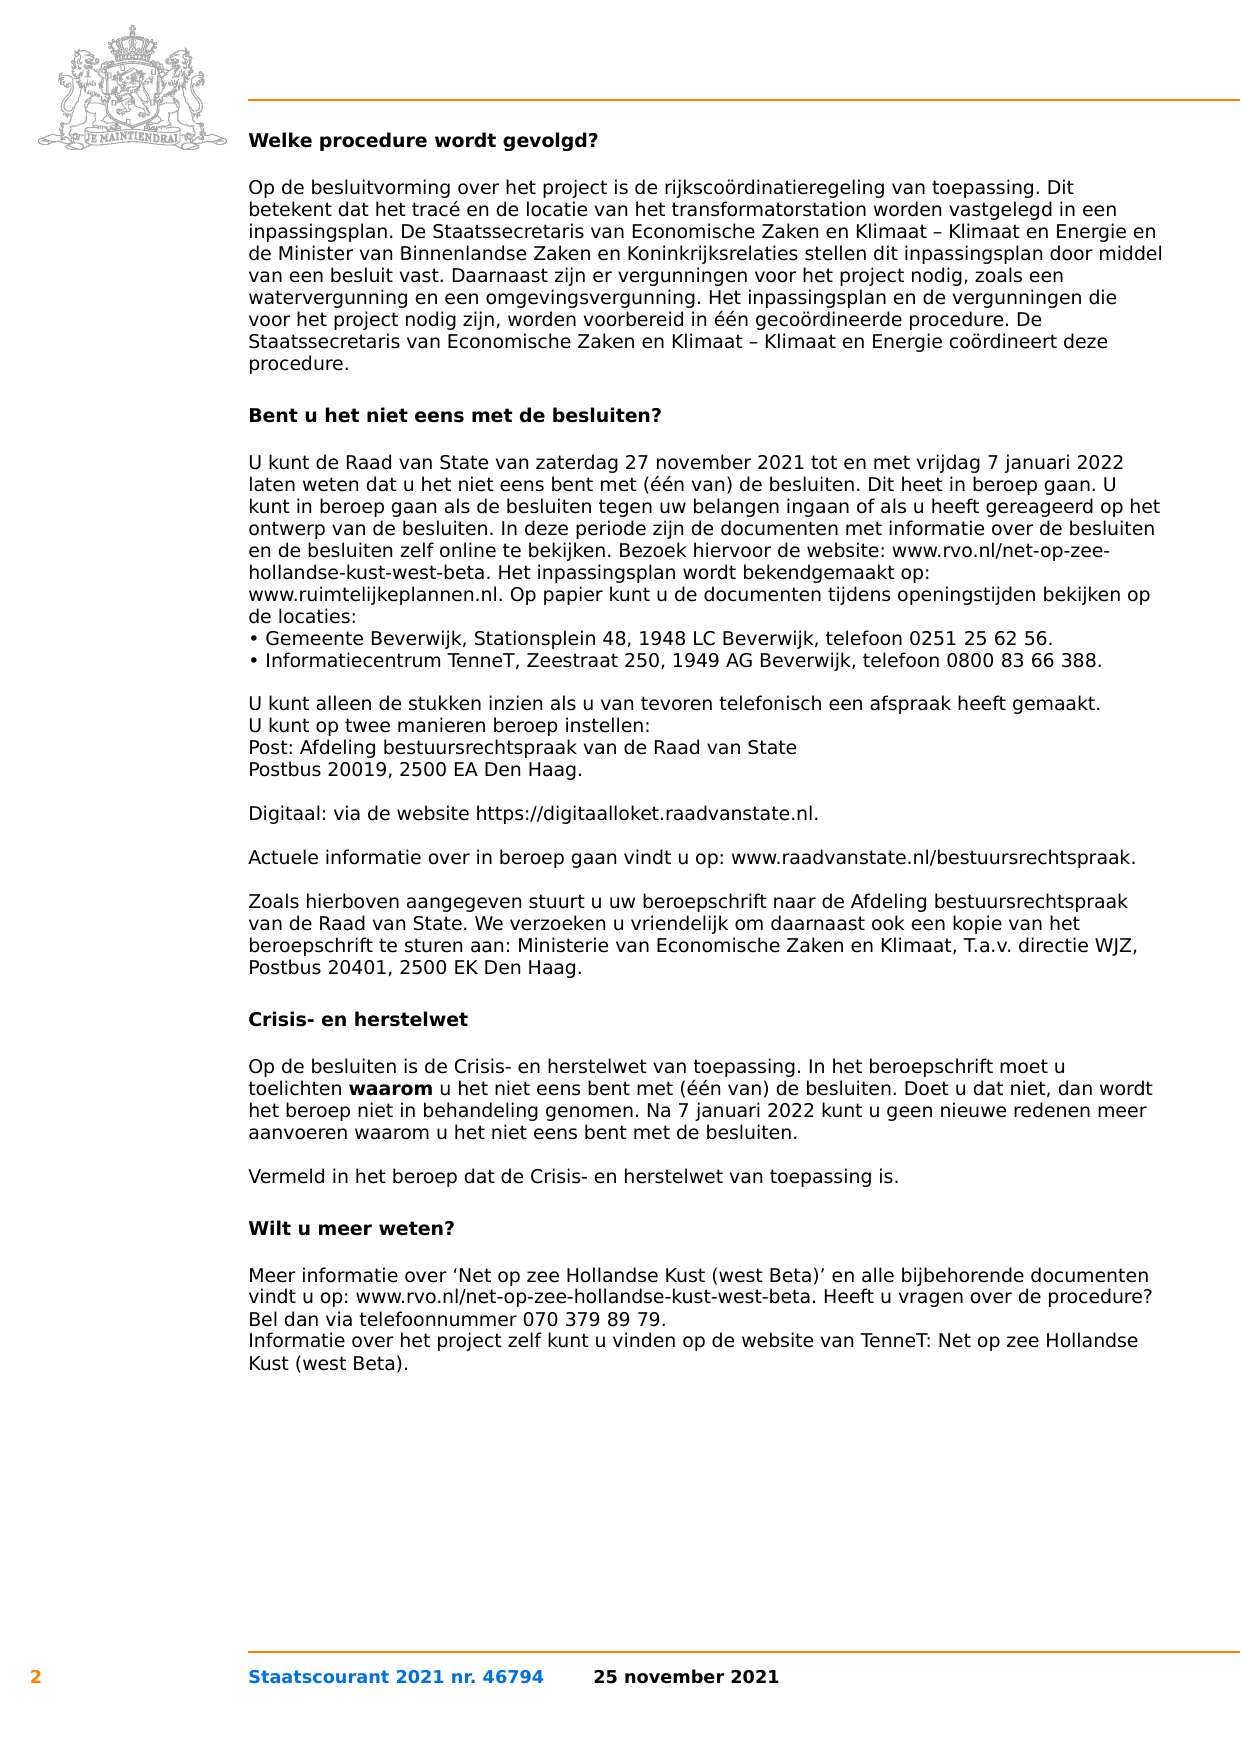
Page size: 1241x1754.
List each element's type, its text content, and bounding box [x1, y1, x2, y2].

text Vermeld in het beroep dat de Crisis- en herstelwet van toepassing is. [248, 1166, 1163, 1187]
text Zoals hierboven aangegeven stuurt u uw beroepschrift naar de Afdeling bestuursrechtspraak van de Raad van State. We verzoeken u vriendelijk om daarnaast ook een kopie van het beroepschrift te sturen aan: Ministerie van Economische Zaken en Klimaat, T.a.v. directie WJZ, Postbus 20401, 2500 EK Den Haag. [248, 891, 1163, 979]
subtitle Wilt u meer weten? [248, 1217, 1163, 1239]
text Post: Afdeling bestuursrechtspraak van de Raad van State [248, 737, 1163, 759]
text • Informatiecentrum TenneT, Zeestraat 250, 1949 AG Beverwijk, telefoon 0800 83 66 388. [248, 649, 1163, 671]
text U kunt op twee manieren beroep instellen: [248, 715, 1163, 737]
subtitle Crisis- en herstelwet [248, 1009, 1163, 1031]
picture [38, 25, 227, 150]
text Meer informatie over ‘Net op zee Hollandse Kust (west Beta)’ en alle bijbehorende documenten vindt u op: www.rvo.nl/net-op-zee-hollandse-kust-west-beta. Heeft u vragen over de procedure? Bel dan via telefoonnummer 070 379 89 79. [248, 1264, 1163, 1330]
subtitle Welke procedure wordt gevolgd? [248, 130, 1163, 152]
text U kunt alleen de stukken inzien als u van tevoren telefonisch een afspraak heeft gemaakt. [248, 693, 1163, 715]
subtitle Bent u het niet eens met de besluiten? [248, 405, 1163, 427]
text Op de besluitvorming over het project is de rijkscoördinatieregeling van toepassing. Dit betekent dat het tracé en de locatie van het transformatorstation worden vastgelegd in een inpassings­plan. De Staatssecretaris van Economische Zaken en Klimaat – Klimaat en Energie en de Minister van Binnenlandse Zaken en Koninkrijksrelaties stellen dit inpassingsplan door middel van een besluit vast. Daarnaast zijn er vergunningen voor het project nodig, zoals een watervergunning en een omgevingsvergunning. Het inpassingsplan en de vergunningen die voor het project nodig zijn, worden voorbereid in één gecoördineerde procedure. De Staatssecretaris van Economische Zaken en Klimaat – Klimaat en Energie coördineert deze procedure. [248, 177, 1163, 375]
text Informatie over het project zelf kunt u vinden op de website van TenneT: Net op zee Hollandse Kust (west Beta). [248, 1330, 1163, 1374]
text U kunt de Raad van State van zaterdag 27 november 2021 tot en met vrijdag 7 januari 2022 laten weten dat u het niet eens bent met (één van) de besluiten. Dit heet in beroep gaan. U kunt in beroep gaan als de besluiten tegen uw belangen ingaan of als u heeft gereageerd op het ontwerp van de besluiten. In deze periode zijn de documenten met informatie over de besluiten en de besluiten zelf online te bekijken. Bezoek hiervoor de website: www.rvo.nl/net-op-zee-hollandse-kust-west-beta. Het inpassingsplan wordt bekendgemaakt op: www.ruimtelijkeplannen.nl. Op papier kunt u de documenten tijdens openingstijden bekijken op de locaties: [248, 452, 1163, 627]
text • Gemeente Beverwijk, Stationsplein 48, 1948 LC Beverwijk, telefoon 0251 25 62 56. [248, 627, 1163, 649]
text Actuele informatie over in beroep gaan vindt u op: www.raadvanstate.nl/bestuursrechtspraak. [248, 847, 1163, 869]
text Postbus 20019, 2500 EA Den Haag. [248, 759, 1163, 781]
text Digitaal: via de website https://digitaalloket.raadvanstate.nl. [248, 803, 1163, 825]
text Op de besluiten is de Crisis- en herstelwet van toepassing. In het beroepschrift moet u toelichten waarom u het niet eens bent met (één van) de besluiten. Doet u dat niet, dan wordt het beroep niet in behandeling genomen. Na 7 januari 2022 kunt u geen nieuwe redenen meer aanvoeren waarom u het niet eens bent met de besluiten. [248, 1056, 1163, 1144]
